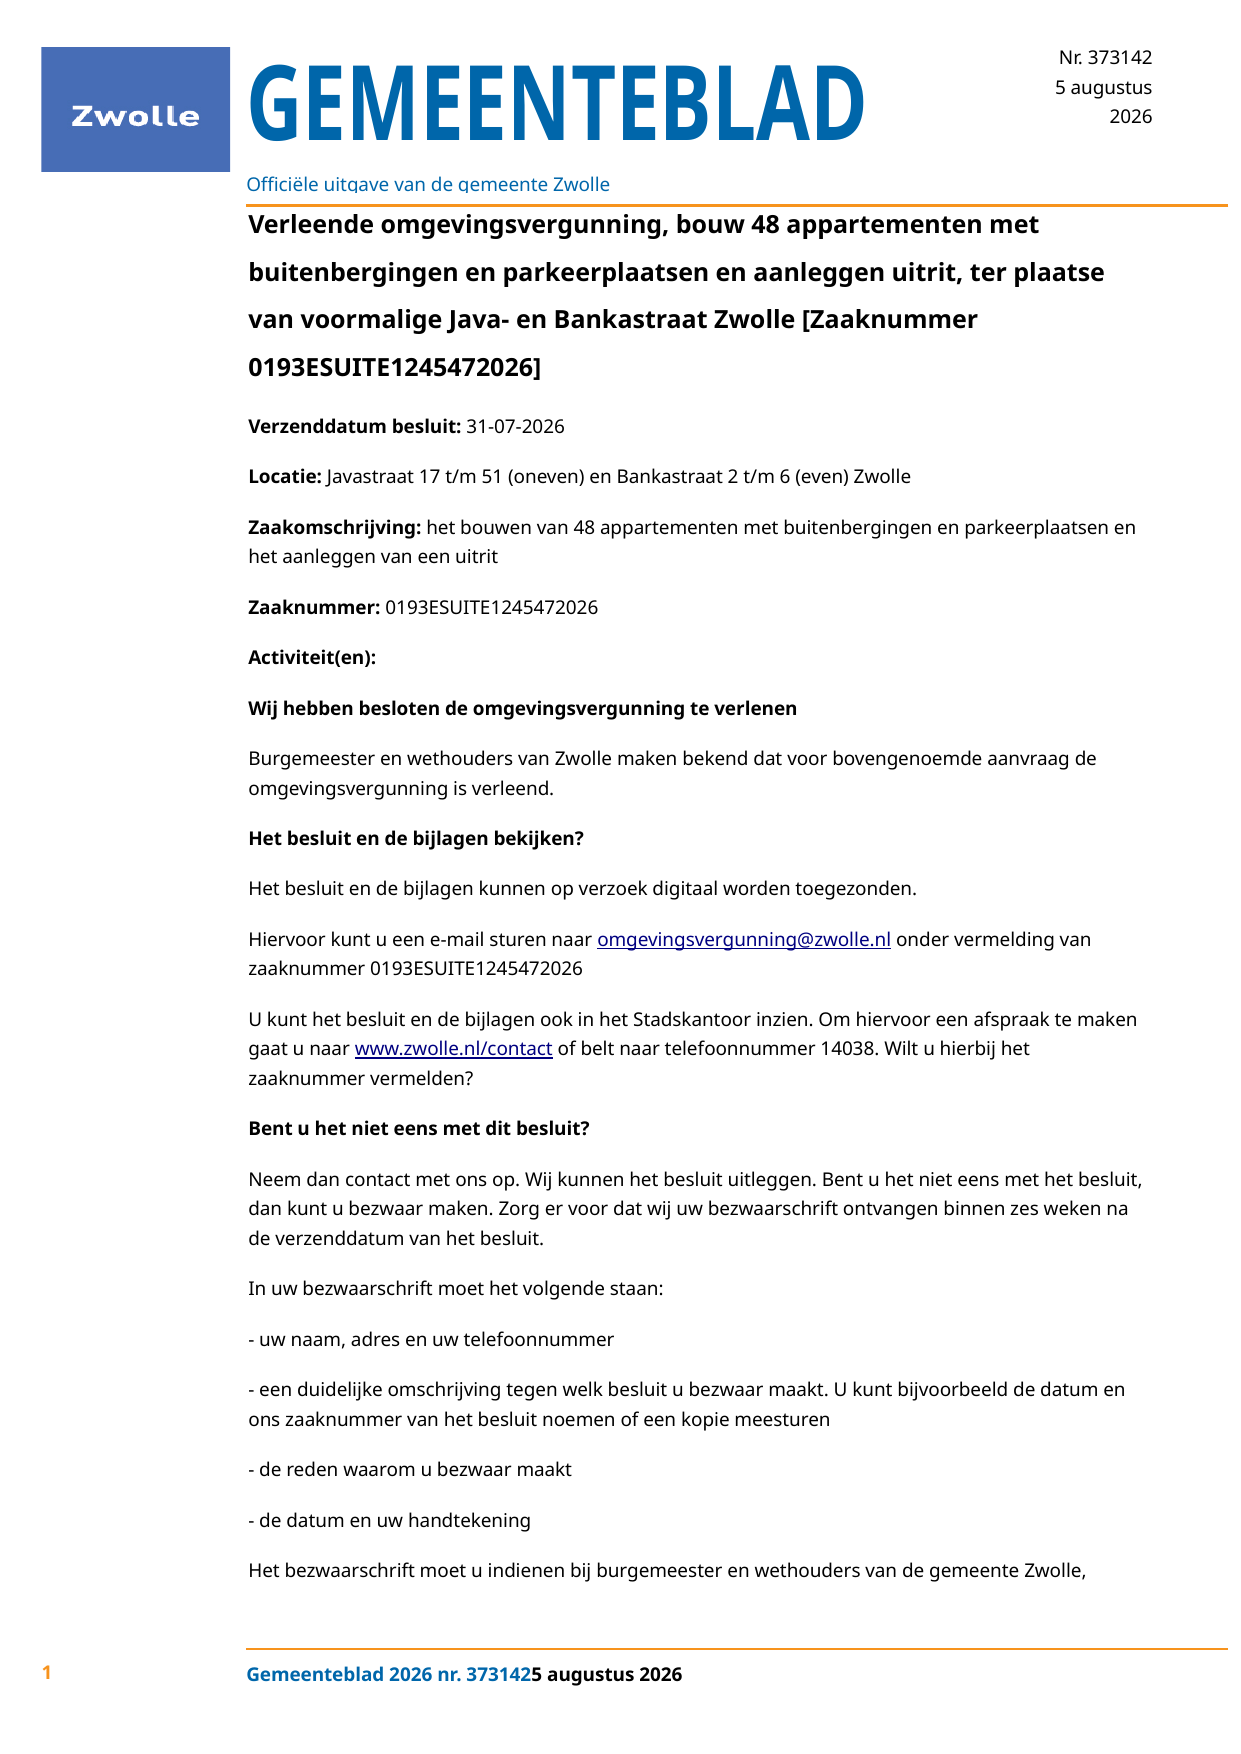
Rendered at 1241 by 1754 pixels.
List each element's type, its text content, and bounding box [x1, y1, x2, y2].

text Verleende omgevingsvergunning, bouw 48 appartementen met buitenbergingen en parkeerplaatsen en aanleggen uitrit, ter plaatse van voormalige Java- en Bankastraat Zwolle [Zaaknummer 0193ESUITE1245472026] [248, 207, 1152, 384]
text Hiervoor kunt u een e-mail sturen naar omgevingsvergunning@zwolle.nl onder vermelding van zaaknummer 0193ESUITE1245472026 [248, 926, 1152, 981]
text Zaakomschrijving: het bouwen van 48 appartementen met buitenbergingen en parkeerplaatsen en het aanleggen van een uitrit [248, 514, 1152, 569]
text In uw bezwaarschrift moet het volgende staan: [248, 1276, 1152, 1301]
text Het besluit en de bijlagen kunnen op verzoek digitaal worden toegezonden. [248, 876, 1152, 901]
text Zaaknummer: 0193ESUITE1245472026 [248, 594, 1152, 620]
text Verzenddatum besluit: 31-07-2026 [248, 413, 1152, 439]
text U kunt het besluit en de bijlagen ook in het Stadskantoor inzien. Om hiervoor een afspraak te maken gaat u naar www.zwolle.nl/contact of belt naar telefoonnummer 14038. Wilt u hierbij het zaaknummer vermelden? [248, 1006, 1152, 1091]
text Het bezwaarschrift moet u indienen bij burgemeester en wethouders van de gemeente Zwolle, [248, 1557, 1152, 1583]
text Bent u het niet eens met dit besluit? [248, 1116, 1152, 1141]
picture [41, 47, 231, 172]
text - een duidelijke omschrijving tegen welk besluit u bezwaar maakt. U kunt bijvoorbeeld de datum en ons zaaknummer van het besluit noemen of een kopie meesturen [248, 1376, 1152, 1432]
text - uw naam, adres en uw telefoonnummer [248, 1326, 1152, 1352]
text - de reden waarom u bezwaar maakt [248, 1456, 1152, 1482]
text - de datum en uw handtekening [248, 1507, 1152, 1533]
text Activiteit(en): [248, 644, 1152, 670]
text Neem dan contact met ons op. Wij kunnen het besluit uitleggen. Bent u het niet eens met het besluit, dan kunt u bezwaar maken. Zorg er voor dat wij uw bezwaarschrift ontvangen binnen zes weken na de verzenddatum van het besluit. [248, 1166, 1152, 1251]
text Locatie: Javastraat 17 t/m 51 (oneven) en Bankastraat 2 t/m 6 (even) Zwolle [248, 463, 1152, 489]
text Wij hebben besloten de omgevingsvergunning te verlenen [248, 695, 1152, 721]
text Het besluit en de bijlagen bekijken? [248, 825, 1152, 851]
text Burgemeester en wethouders van Zwolle maken bekend dat voor bovengenoemde aanvraag de omgevingsvergunning is verleend. [248, 745, 1152, 801]
